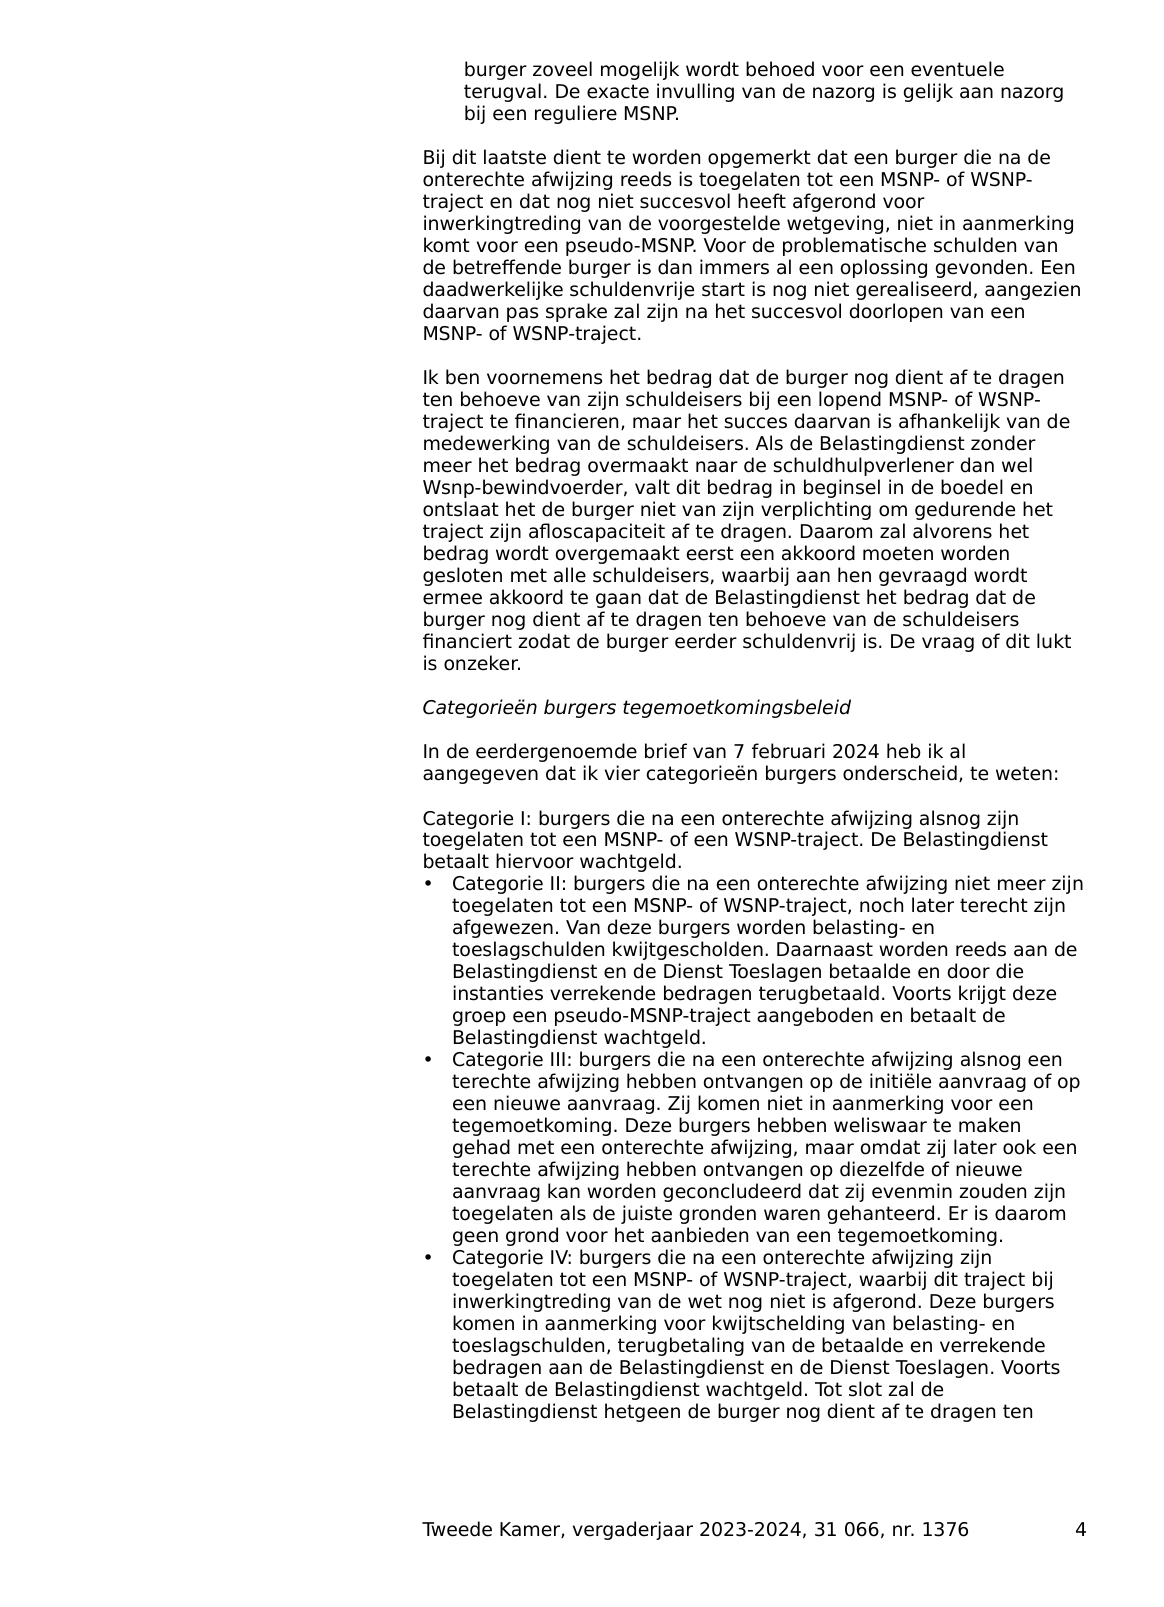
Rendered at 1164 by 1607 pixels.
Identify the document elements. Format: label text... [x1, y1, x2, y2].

text Bij dit laatste dient te worden opgemerkt dat een burger die na de onterechte afwijzing reeds is toegelaten tot een MSNP- of WSNP-traject en dat nog niet succesvol heeft afgerond voor inwerkingtreding van de voorgestelde wetgeving, niet in aanmerking komt voor een pseudo-MSNP. Voor de problematische schulden van de betreffende burger is dan immers al een oplossing gevonden. Een daadwerkelijke schuldenvrije start is nog niet gerealiseerd, aangezien daarvan pas sprake zal zijn na het succesvol doorlopen van een MSNP- of WSNP-traject. [422, 147, 1087, 345]
text Categorie I: burgers die na een onterechte afwijzing alsnog zijn toegelaten tot een MSNP- of een WSNP-traject. De Belastingdienst betaalt hiervoor wachtgeld. [422, 807, 1087, 873]
text • Categorie III: burgers die na een onterechte afwijzing alsnog een terechte afwijzing hebben ontvangen op de initiële aanvraag of op een nieuwe aanvraag. Zij komen niet in aanmerking voor een tegemoetkoming. Deze burgers hebben weliswaar te maken gehad met een onterechte afwijzing, maar omdat zij later ook een terechte afwijzing hebben ontvangen op diezelfde of nieuwe aanvraag kan worden geconcludeerd dat zij evenmin zouden zijn toegelaten als de juiste gronden waren gehanteerd. Er is daarom geen grond voor het aanbieden van een tegemoetkoming. [422, 1049, 1087, 1247]
text In de eerdergenoemde brief van 7 februari 2024 heb ik al aangegeven dat ik vier categorieën burgers onderscheid, te weten: [422, 741, 1087, 785]
text • Categorie IV: burgers die na een onterechte afwijzing zijn toegelaten tot een MSNP- of WSNP-traject, waarbij dit traject bij inwerkingtreding van de wet nog niet is afgerond. Deze burgers komen in aanmerking voor kwijtschelding van belasting- en toeslagschulden, terugbetaling van de betaalde en verrekende bedragen aan de Belastingdienst en de Dienst Toeslagen. Voorts betaalt de Belastingdienst wachtgeld. Tot slot zal de Belastingdienst hetgeen de burger nog dient af te dragen ten [422, 1247, 1087, 1423]
text • Categorie II: burgers die na een onterechte afwijzing niet meer zijn toegelaten tot een MSNP- of WSNP-traject, noch later terecht zijn afgewezen. Van deze burgers worden belasting- en toeslagschulden kwijtgescholden. Daarnaast worden reeds aan de Belastingdienst en de Dienst Toeslagen betaalde en door die instanties verrekende bedragen terugbetaald. Voorts krijgt deze groep een pseudo-MSNP-traject aangeboden en betaalt de Belastingdienst wachtgeld. [422, 873, 1087, 1049]
text Ik ben voornemens het bedrag dat de burger nog dient af te dragen ten behoeve van zijn schuldeisers bij een lopend MSNP- of WSNP-traject te financieren, maar het succes daarvan is afhankelijk van de medewerking van de schuldeisers. Als de Belastingdienst zonder meer het bedrag overmaakt naar de schuldhulpverlener dan wel Wsnp-bewindvoerder, valt dit bedrag in beginsel in de boedel en ontslaat het de burger niet van zijn verplichting om gedurende het traject zijn afloscapaciteit af te dragen. Daarom zal alvorens het bedrag wordt overgemaakt eerst een akkoord moeten worden gesloten met alle schuldeisers, waarbij aan hen gevraagd wordt ermee akkoord te gaan dat de Belastingdienst het bedrag dat de burger nog dient af te dragen ten behoeve van de schuldeisers financiert zodat de burger eerder schuldenvrij is. De vraag of dit lukt is onzeker. [422, 367, 1087, 675]
subtitle Categorieën burgers tegemoetkomingsbeleid [422, 697, 1087, 719]
text burger zoveel mogelijk wordt behoed voor een eventuele terugval. De exacte invulling van de nazorg is gelijk aan nazorg bij een reguliere MSNP. [422, 59, 1087, 125]
